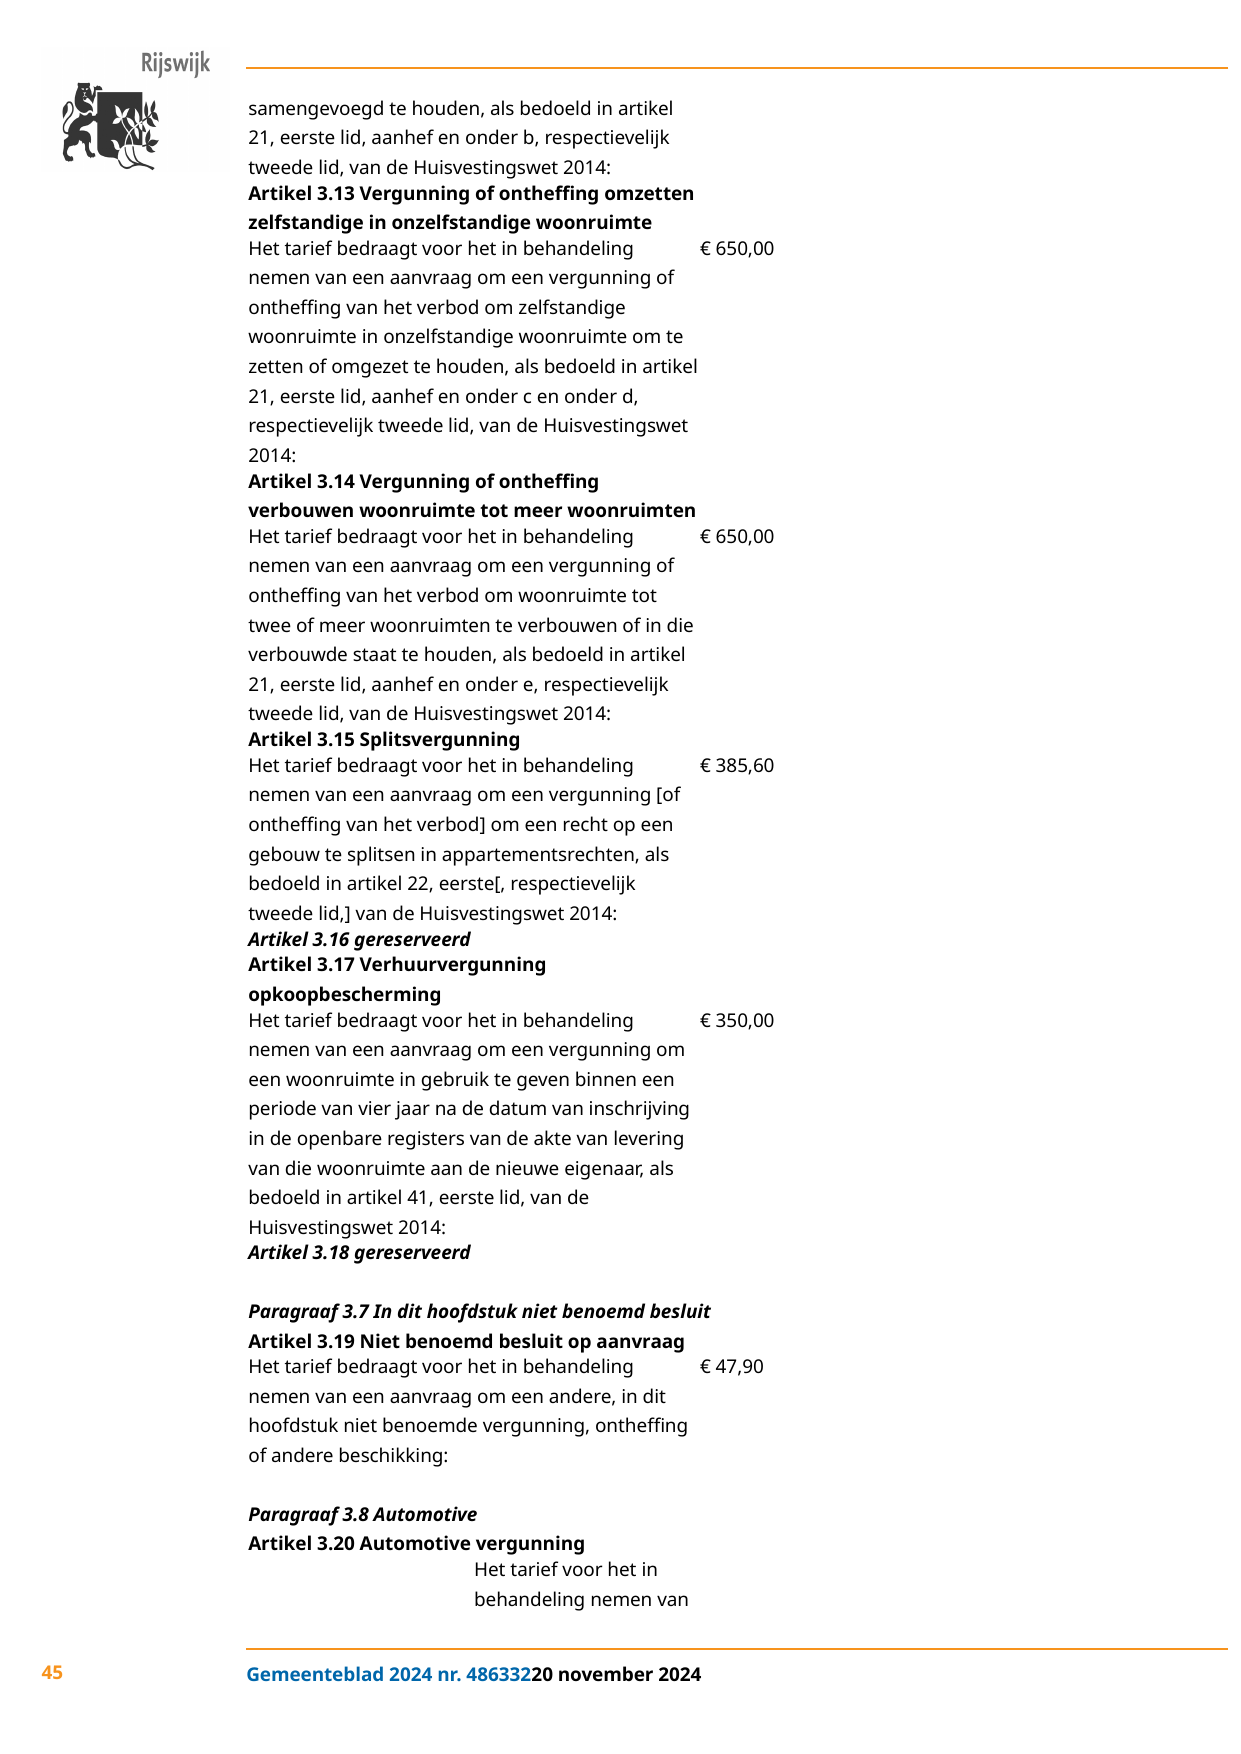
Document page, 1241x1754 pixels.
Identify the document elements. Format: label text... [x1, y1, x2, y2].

table_cell [248, 1556, 474, 1612]
table_cell [700, 951, 1152, 1007]
table_cell € 47,90 [700, 1354, 1152, 1468]
table_cell Artikel 3.18 gereserveerd [248, 1240, 700, 1265]
table_cell [700, 468, 1152, 523]
table_cell € 650,00 [700, 523, 1152, 726]
table_cell € 350,00 [700, 1007, 1152, 1239]
table_cell Artikel 3.16 gereserveerd [248, 926, 700, 951]
table_cell Het tarief bedraagt voor het in behandeling nemen van een aanvraag om een vergunning of ontheffing van het verbod om zelfstandige woonruimte in onzelfstandige woonruimte om te zetten of omgezet te houden, als bedoeld in artikel 21, eerste lid, aanhef en onder c en onder d, respectievelijk tweede lid, van de Huisvestingswet 2014: [248, 235, 700, 468]
table_cell [700, 726, 1152, 752]
table_cell Artikel 3.13 Vergunning of ontheffing omzetten zelfstandige in onzelfstandige woonruimte [248, 180, 700, 235]
text Paragraaf 3.7 In dit hoofdstuk niet benoemd besluit [248, 1298, 1152, 1324]
table_cell [700, 95, 1152, 180]
table_cell samengevoegd te houden, als bedoeld in artikel 21, eerste lid, aanhef en onder b, respectievelijk tweede lid, van de Huisvestingswet 2014: [248, 95, 700, 180]
table_cell Het tarief bedraagt voor het in behandeling nemen van een aanvraag om een vergunning [of ontheffing van het verbod] om een recht op een gebouw te splitsen in appartementsrechten, als bedoeld in artikel 22, eerste[, respectievelijk tweede lid,] van de Huisvestingswet 2014: [248, 752, 700, 926]
table_cell Het tarief bedraagt voor het in behandeling nemen van een aanvraag om een vergunning om een woonruimte in gebruik te geven binnen een periode van vier jaar na de datum van inschrijving in de openbare registers van de akte van levering van die woonruimte aan de nieuwe eigenaar, als bedoeld in artikel 41, eerste lid, van de Huisvestingswet 2014: [248, 1007, 700, 1239]
table_header [700, 1531, 1152, 1556]
table_header Artikel 3.19 Niet benoemd besluit op aanvraag [248, 1328, 700, 1353]
table_header Artikel 3.20 Automotive vergunning [248, 1531, 700, 1556]
table_cell Het tarief voor het in behandeling nemen van [474, 1556, 700, 1612]
table_cell Het tarief bedraagt voor het in behandeling nemen van een aanvraag om een andere, in dit hoofdstuk niet benoemde vergunning, ontheffing of andere beschikking: [248, 1354, 700, 1468]
table_cell Artikel 3.15 Splitsvergunning [248, 726, 700, 752]
picture [41, 47, 231, 172]
table_cell Artikel 3.14 Vergunning of ontheffing verbouwen woonruimte tot meer woonruimten [248, 468, 700, 523]
table_cell [700, 180, 1152, 235]
table_cell [700, 926, 1152, 951]
table_cell € 385,60 [700, 752, 1152, 926]
table_cell [700, 1240, 1152, 1265]
table_header [700, 1328, 1152, 1353]
text Paragraaf 3.8 Automotive [248, 1501, 1152, 1527]
table_cell € 650,00 [700, 235, 1152, 468]
table_cell Artikel 3.17 Verhuurvergunning opkoopbescherming [248, 951, 700, 1007]
table_cell [700, 1556, 1152, 1612]
table_cell Het tarief bedraagt voor het in behandeling nemen van een aanvraag om een vergunning of ontheffing van het verbod om woonruimte tot twee of meer woonruimten te verbouwen of in die verbouwde staat te houden, als bedoeld in artikel 21, eerste lid, aanhef en onder e, respectievelijk tweede lid, van de Huisvestingswet 2014: [248, 523, 700, 726]
